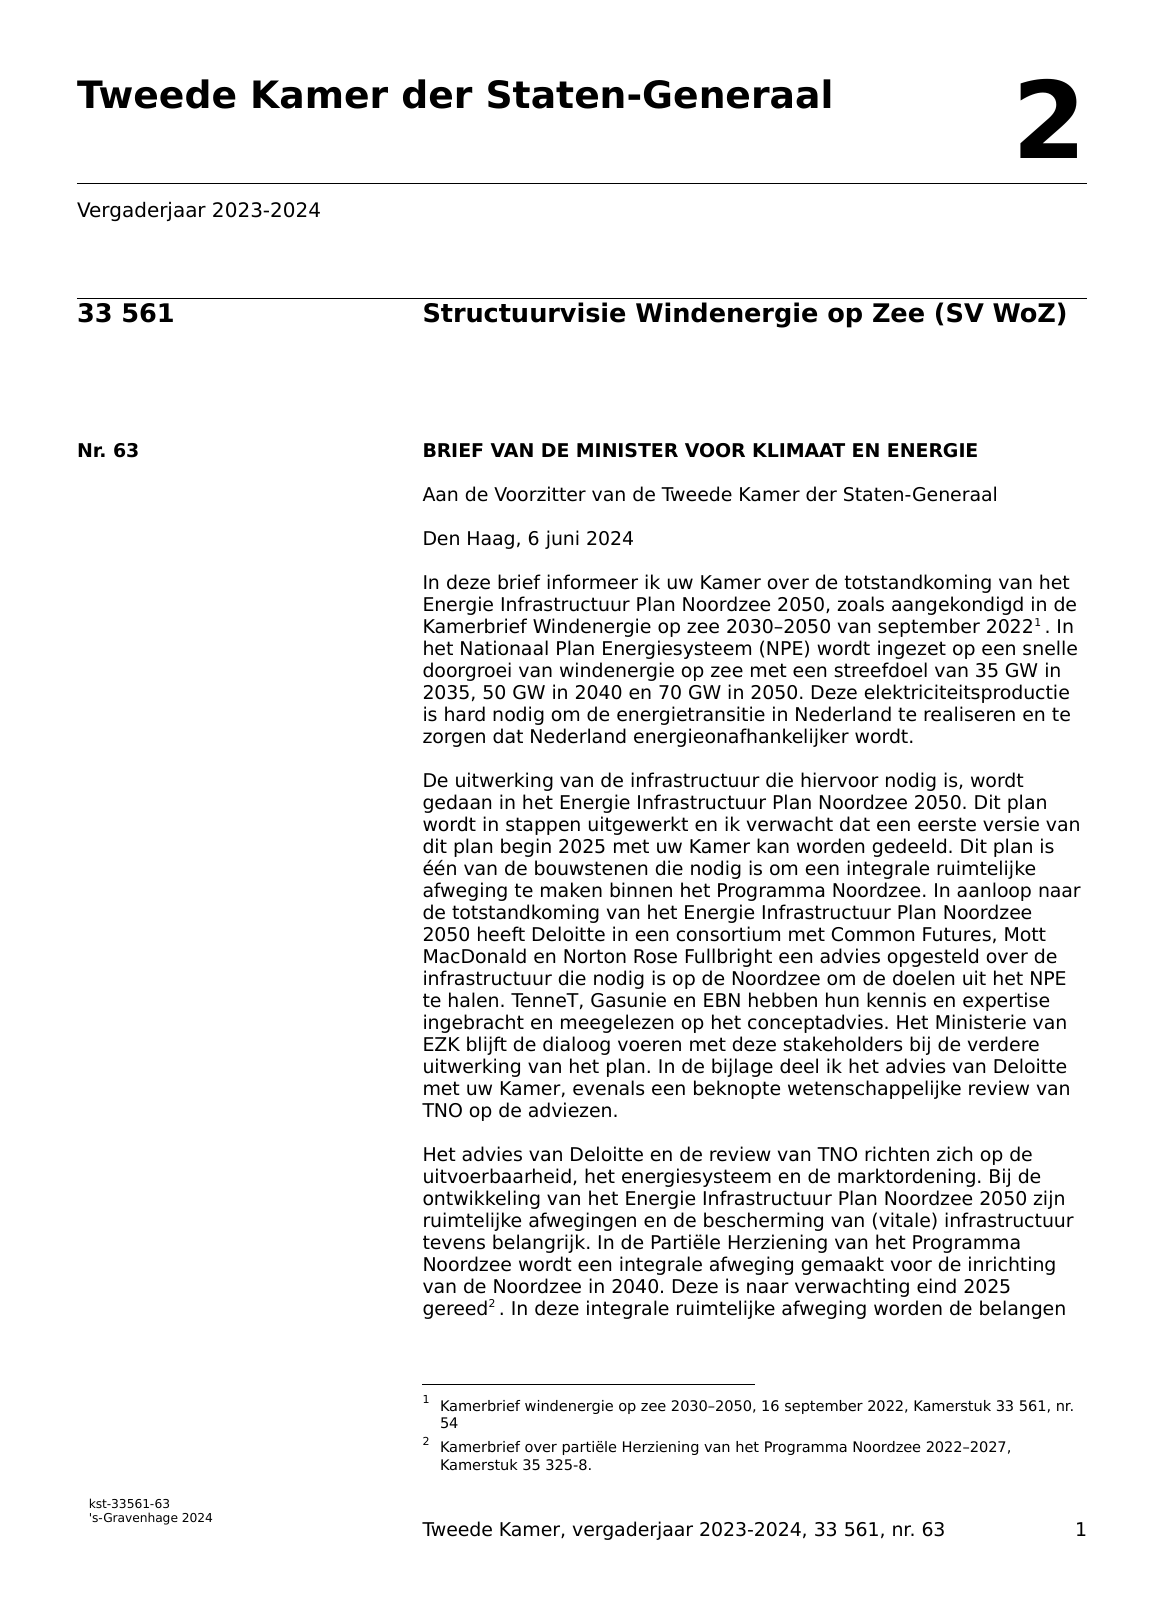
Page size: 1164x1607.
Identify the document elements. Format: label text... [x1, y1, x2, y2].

text Kamerbrief over partiële Herziening van het Programma Noordzee 2022–2027, Kamerstuk 35 325-8. [422, 1435, 1087, 1474]
text Aan de Voorzitter van de Tweede Kamer der Staten-Generaal [422, 484, 1087, 506]
table_cell Vergaderjaar 2023-2024 [77, 184, 1087, 298]
table_header 2 [886, 59, 1087, 183]
text Kamerbrief windenergie op zee 2030–2050, 16 september 2022, Kamerstuk 33 561, nr. 54 [422, 1393, 1087, 1432]
text kst-33561-63 [88, 1497, 323, 1511]
table_header Tweede Kamer der Staten-Generaal [77, 59, 886, 183]
text In deze brief informeer ik uw Kamer over de totstandkoming van het Energie Infrastructuur Plan Noordzee 2050, zoals aangekondigd in de Kamerbrief Windenergie op zee 2030–2050 van september 2022. In het Nationaal Plan Energiesysteem (NPE) wordt ingezet op een snelle doorgroei van windenergie op zee met een streefdoel van 35 GW in 2035, 50 GW in 2040 en 70 GW in 2050. Deze elektriciteitsproductie is hard nodig om de energietransitie in Nederland te realiseren en te zorgen dat Nederland energieonafhankelijker wordt. [422, 572, 1087, 748]
text De uitwerking van de infrastructuur die hiervoor nodig is, wordt gedaan in het Energie Infrastructuur Plan Noordzee 2050. Dit plan wordt in stappen uitgewerkt en ik verwacht dat een eerste versie van dit plan begin 2025 met uw Kamer kan worden gedeeld. Dit plan is één van de bouwstenen die nodig is om een integrale ruimtelijke afweging te maken binnen het Programma Noordzee. In aanloop naar de totstandkoming van het Energie Infrastructuur Plan Noordzee 2050 heeft Deloitte in een consortium met Common Futures, Mott MacDonald en Norton Rose Fullbright een advies opgesteld over de infrastructuur die nodig is op de Noordzee om de doelen uit het NPE te halen. TenneT, Gasunie en EBN hebben hun kennis en expertise ingebracht en meegelezen op het conceptadvies. Het Ministerie van EZK blijft de dialoog voeren met deze stakeholders bij de verdere uitwerking van het plan. In de bijlage deel ik het advies van Deloitte met uw Kamer, evenals een beknopte wetenschappelijke review van TNO op de adviezen. [422, 770, 1087, 1122]
subtitle Nr. 63 BRIEF VAN DE MINISTER VOOR KLIMAAT EN ENERGIE [77, 440, 1087, 462]
text 's-Gravenhage 2024 [88, 1511, 323, 1525]
text Het advies van Deloitte en de review van TNO richten zich op de uitvoerbaarheid, het energiesysteem en de marktordening. Bij de ontwikkeling van het Energie Infrastructuur Plan Noordzee 2050 zijn ruimtelijke afwegingen en de bescherming van (vitale) infrastructuur tevens belangrijk. In de Partiële Herziening van het Programma Noordzee wordt een integrale afweging gemaakt voor de inrichting van de Noordzee in 2040. Deze is naar verwachting eind 2025 gereed. In deze integrale ruimtelijke afweging worden de belangen [422, 1144, 1087, 1320]
text Den Haag, 6 juni 2024 [422, 528, 1087, 550]
subtitle 33 561 Structuurvisie Windenergie op Zee (SV WoZ) [77, 299, 1087, 329]
